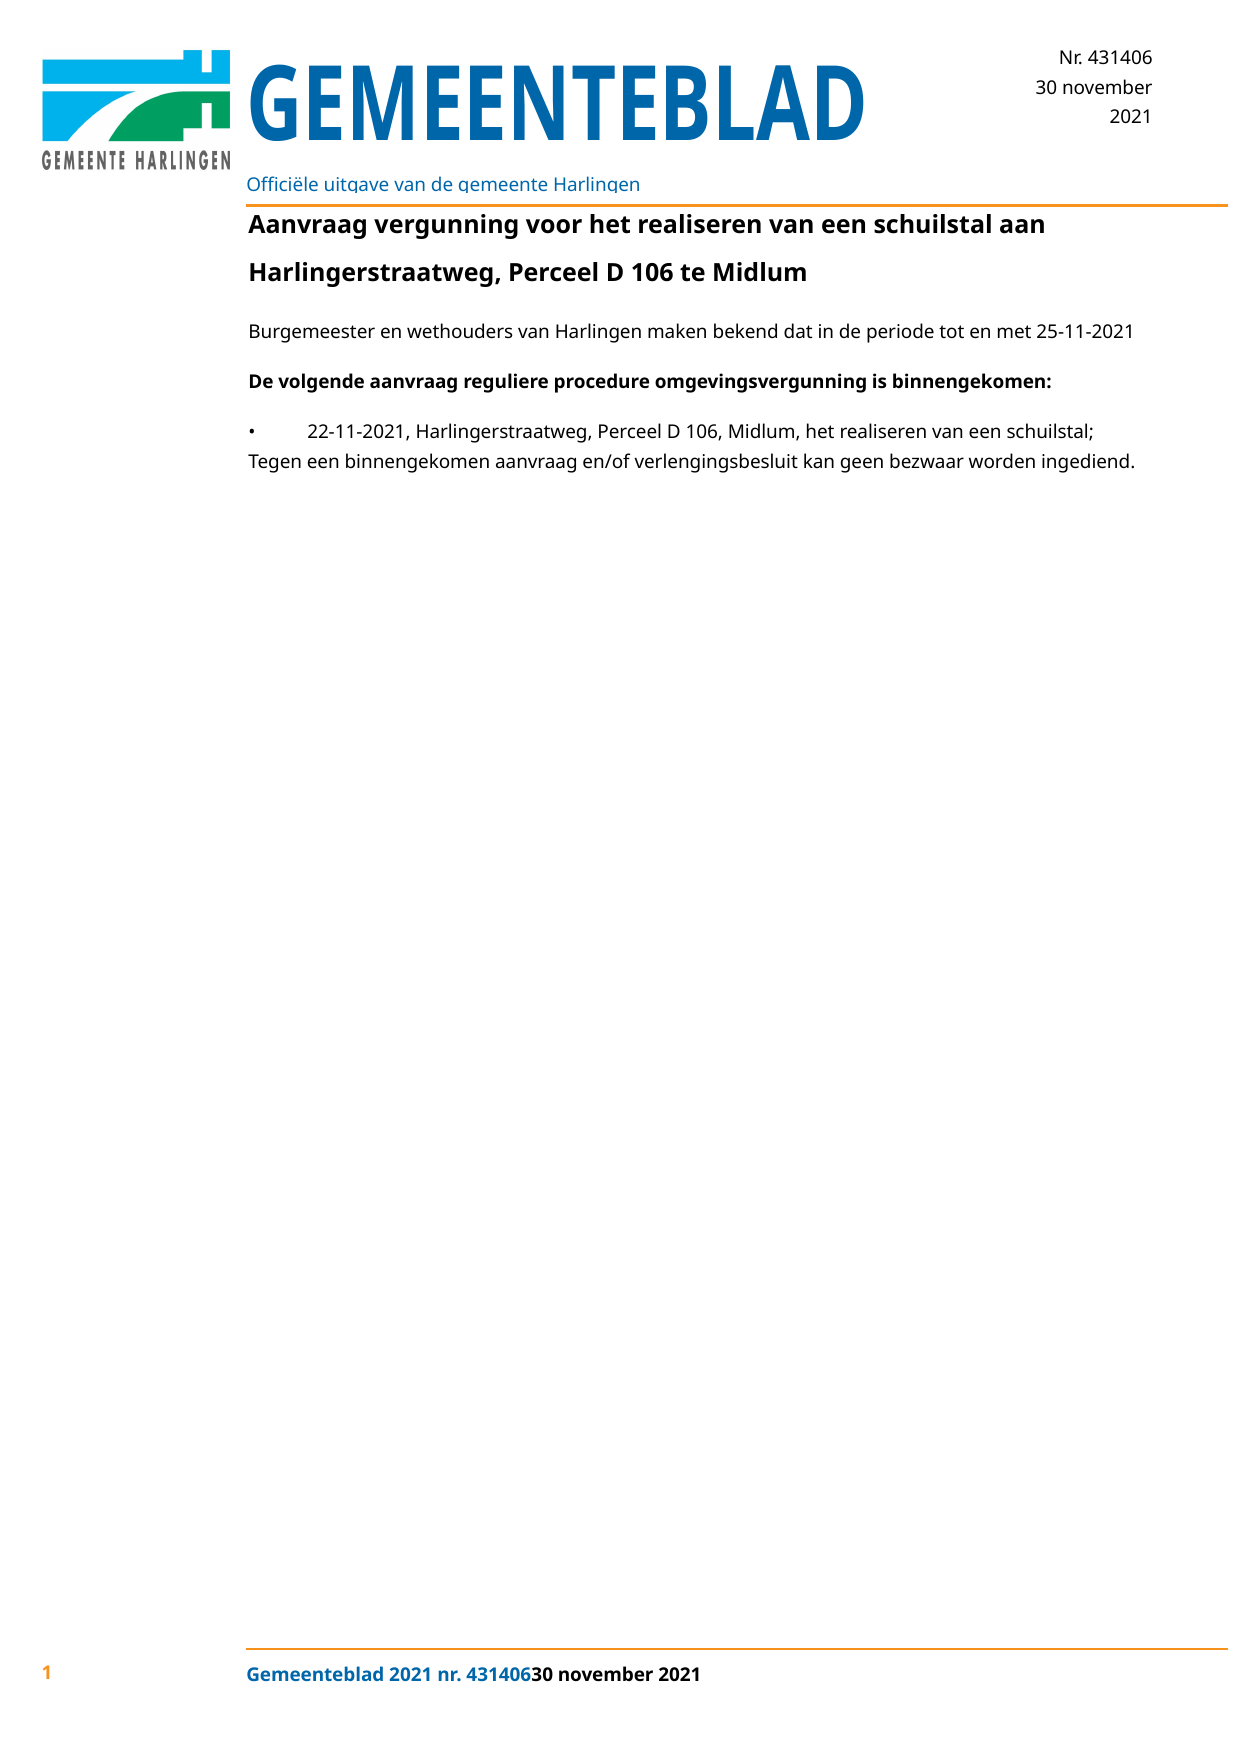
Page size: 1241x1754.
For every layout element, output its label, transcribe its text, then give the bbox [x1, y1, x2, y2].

text Burgemeester en wethouders van Harlingen maken bekend dat in de periode tot en met 25-11-2021 [248, 318, 1152, 344]
text Tegen een binnengekomen aanvraag en/of verlengingsbesluit kan geen bezwaar worden ingediend. [248, 448, 1152, 474]
text Aanvraag vergunning voor het realiseren van een schuilstal aan Harlingerstraatweg, Perceel D 106 te Midlum [248, 207, 1152, 288]
text De volgende aanvraag reguliere procedure omgevingsvergunning is binnengekomen: [248, 368, 1152, 394]
picture [41, 47, 231, 172]
list 22-11-2021, Harlingerstraatweg, Perceel D 106, Midlum, het realiseren van een schuilstal; [248, 419, 1152, 444]
